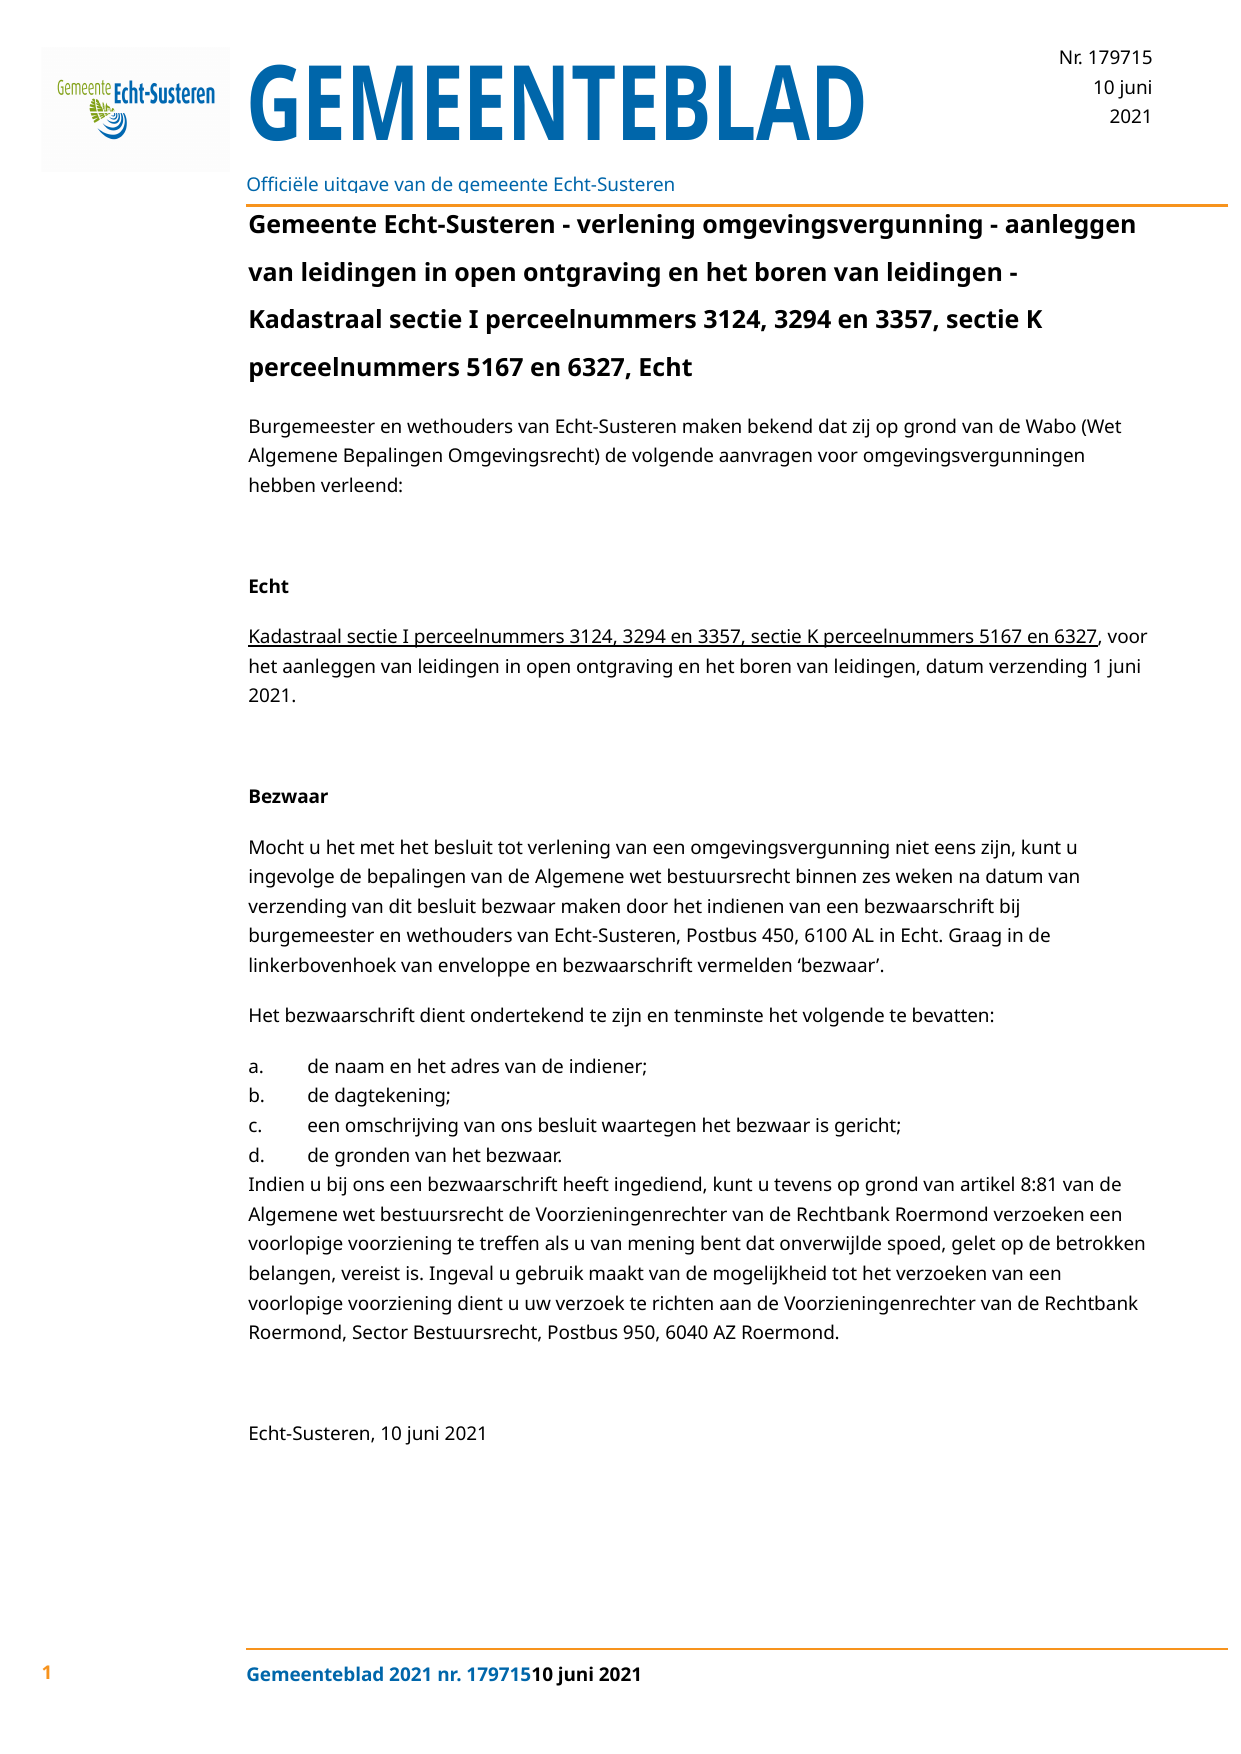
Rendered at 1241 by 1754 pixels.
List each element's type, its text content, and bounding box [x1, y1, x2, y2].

text Kadastraal sectie I perceelnummers 3124, 3294 en 3357, sectie K perceelnummers 5167 en 6327, voor het aanleggen van leidingen in open ontgraving en het boren van leidingen, datum verzending 1 juni 2021. [248, 623, 1152, 708]
list de gronden van het bezwaar. [248, 1142, 1152, 1168]
text Gemeente Echt-Susteren - verlening omgevingsvergunning - aanleggen van leidingen in open ontgraving en het boren van leidingen - Kadastraal sectie I perceelnummers 3124, 3294 en 3357, sectie K perceelnummers 5167 en 6327, Echt [248, 207, 1152, 384]
picture [41, 47, 231, 172]
text Echt [248, 573, 1152, 599]
text Burgemeester en wethouders van Echt-Susteren maken bekend dat zij op grond van de Wabo (Wet Algemene Bepalingen Omgevingsrecht) de volgende aanvragen voor omgevingsvergunningen hebben verleend: [248, 413, 1152, 498]
text Het bezwaarschrift dient ondertekend te zijn en tenminste het volgende te bevatten: [248, 1003, 1152, 1028]
list de dagtekening; [248, 1083, 1152, 1108]
text Mocht u het met het besluit tot verlening van een omgevingsvergunning niet eens zijn, kunt u ingevolge de bepalingen van de Algemene wet bestuursrecht binnen zes weken na datum van verzending van dit besluit bezwaar maken door het indienen van een bezwaarschrift bij burgemeester en wethouders van Echt-Susteren, Postbus 450, 6100 AL in Echt. Graag in de linkerbovenhoek van enveloppe en bezwaarschrift vermelden ‘bezwaar’. [248, 834, 1152, 978]
text Indien u bij ons een bezwaarschrift heeft ingediend, kunt u tevens op grond van artikel 8:81 van de Algemene wet bestuursrecht de Voorzieningenrechter van de Rechtbank Roermond verzoeken een voorlopige voorziening te treffen als u van mening bent dat onverwijlde spoed, gelet op de betrokken belangen, vereist is. Ingeval u gebruik maakt van de mogelijkheid tot het verzoeken van een voorlopige voorziening dient u uw verzoek te richten aan de Voorzieningenrechter van de Rechtbank Roermond, Sector Bestuursrecht, Postbus 950, 6040 AZ Roermond. [248, 1171, 1152, 1345]
text Bezwaar [248, 783, 1152, 809]
text Echt-Susteren, 10 juni 2021 [248, 1420, 1152, 1446]
list een omschrijving van ons besluit waartegen het bezwaar is gericht; [248, 1112, 1152, 1138]
list de naam en het adres van de indiener; [248, 1053, 1152, 1079]
